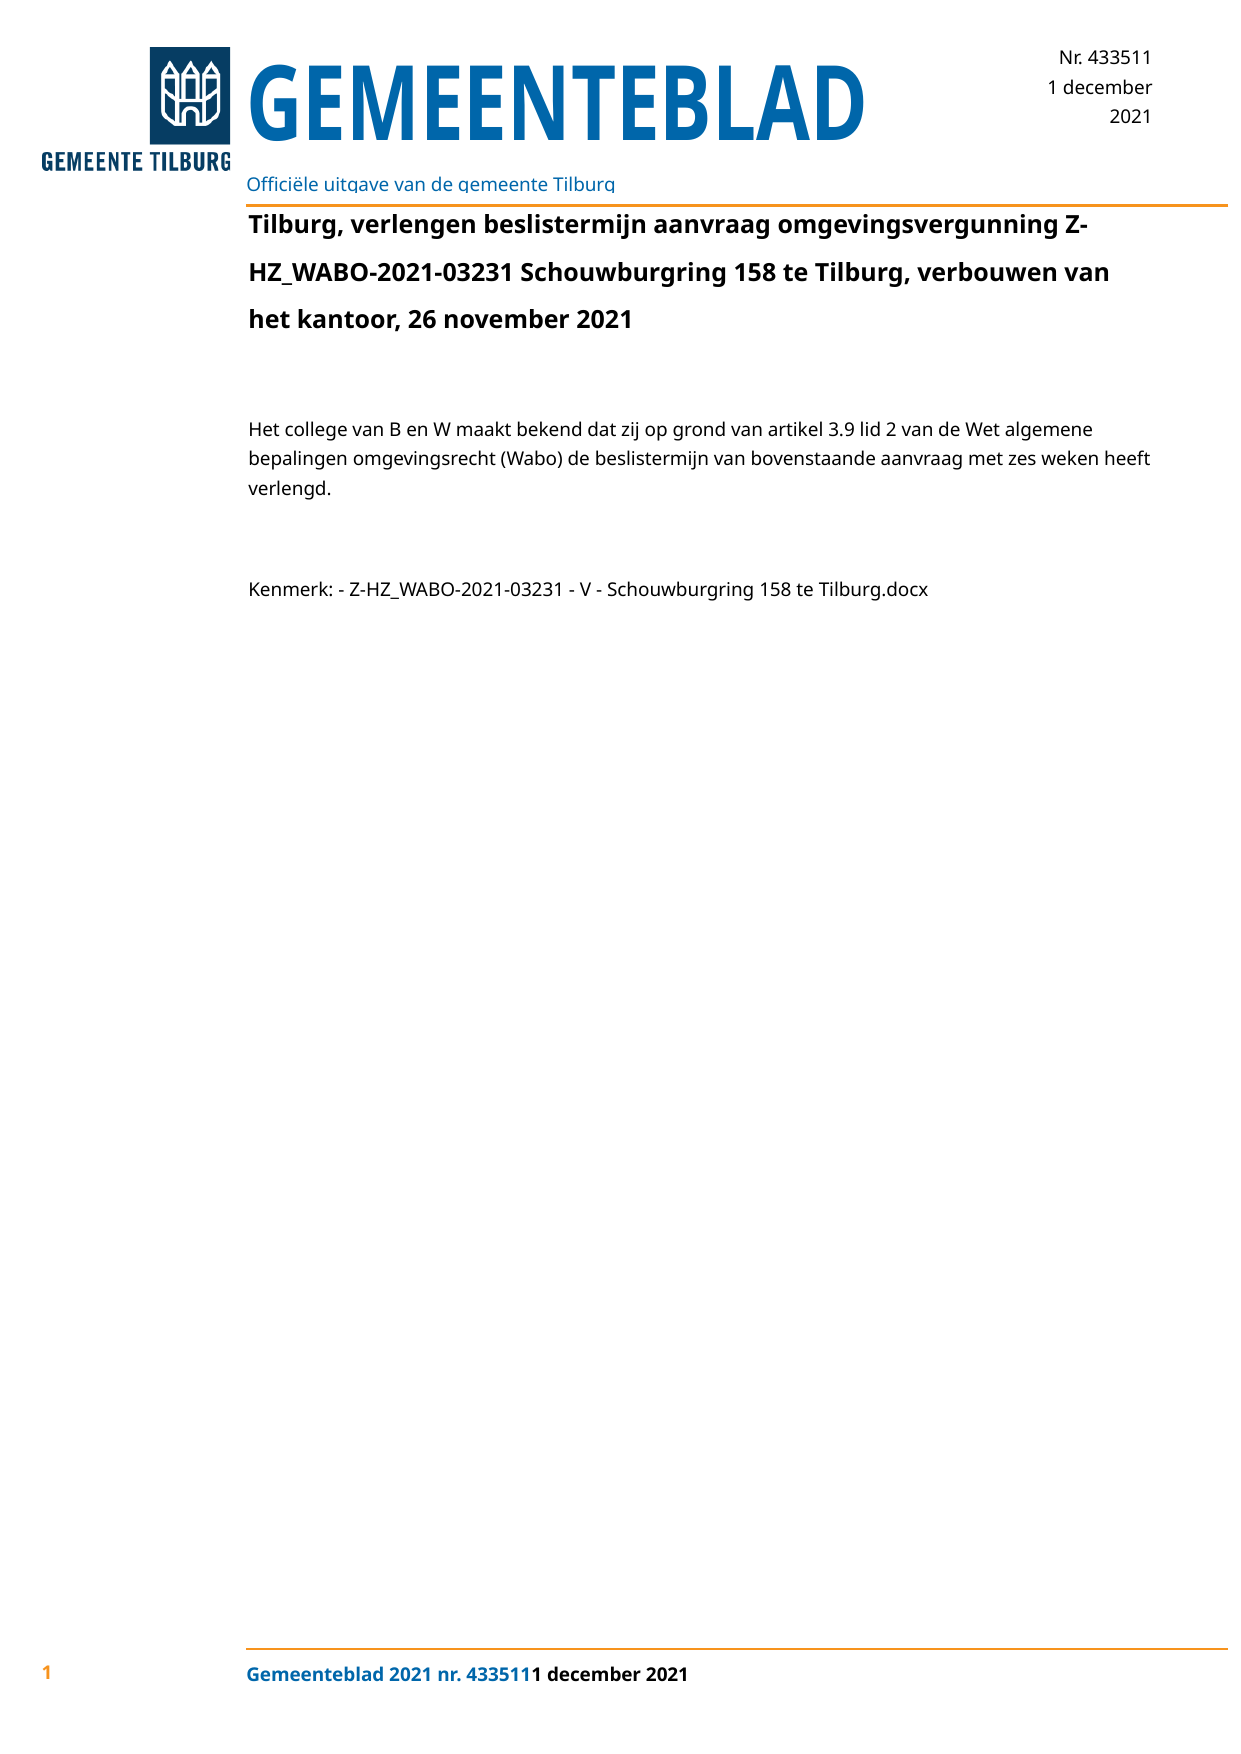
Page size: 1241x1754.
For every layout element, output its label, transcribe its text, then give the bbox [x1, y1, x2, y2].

text Het college van B en W maakt bekend dat zij op grond van artikel 3.9 lid 2 van de Wet algemene bepalingen omgevingsrecht (Wabo) de beslistermijn van bovenstaande aanvraag met zes weken heeft verlengd. [248, 416, 1152, 501]
text Kenmerk: - Z-HZ_WABO-2021-03231 - V - Schouwburgring 158 te Tilburg.docx [248, 576, 1152, 602]
text Tilburg, verlengen beslistermijn aanvraag omgevingsvergunning Z-HZ_WABO-2021-03231 Schouwburgring 158 te Tilburg, verbouwen van het kantoor, 26 november 2021 [248, 207, 1152, 336]
picture [41, 47, 231, 172]
